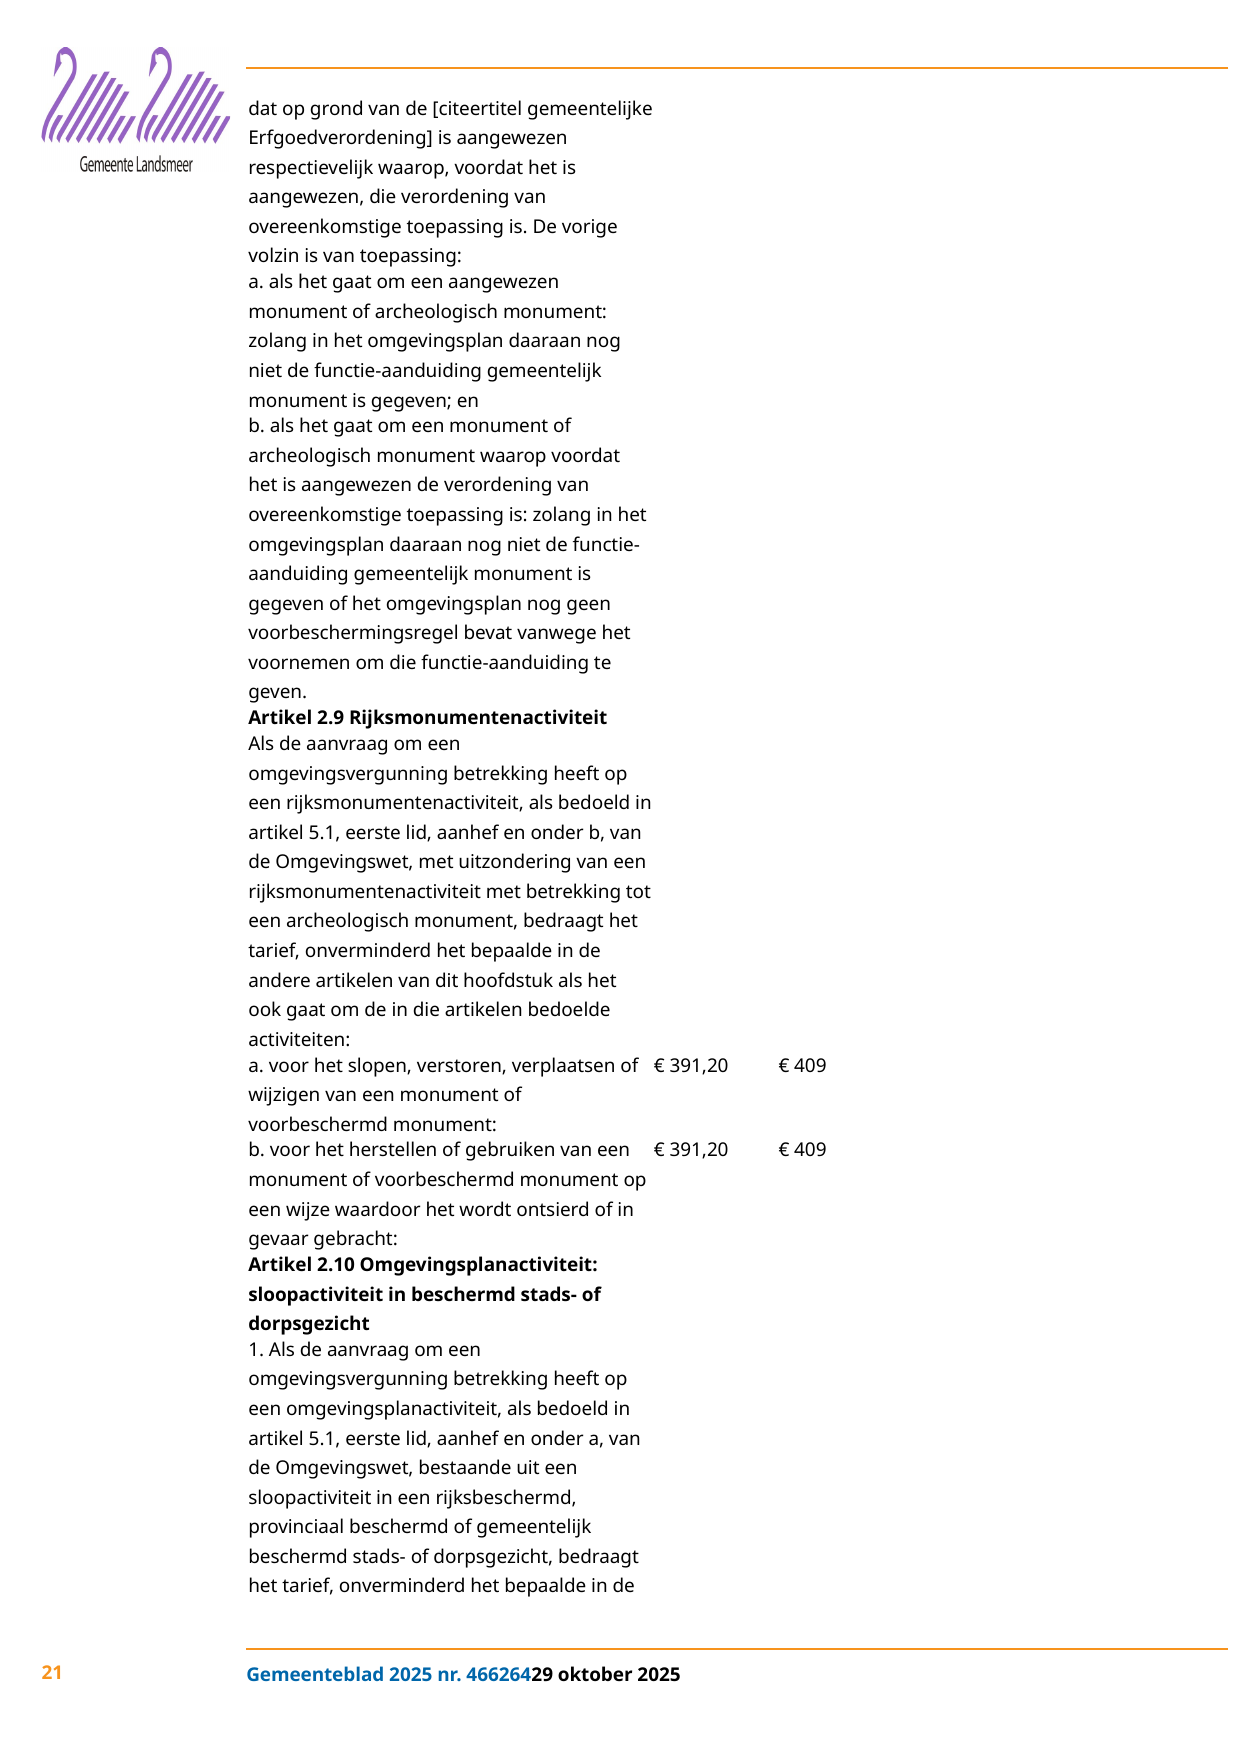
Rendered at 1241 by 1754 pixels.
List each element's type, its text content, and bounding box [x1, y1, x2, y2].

table_cell 1. Als de aanvraag om een omgevingsvergunning betrekking heeft op een omgevingsplanactiviteit, als bedoeld in artikel 5.1, eerste lid, aanhef en onder a, van de Omgevingswet, bestaande uit een sloopactiviteit in een rijksbeschermd, provinciaal beschermd of gemeentelijk beschermd stads- of dorpsgezicht, bedraagt het tarief, onverminderd het bepaalde in de [248, 1336, 654, 1598]
table_cell € 409 [778, 1052, 1027, 1137]
table_cell a. als het gaat om een aangewezen monument of archeologisch monument: zolang in het omgevingsplan daaraan nog niet de functie-aanduiding gemeentelijk monument is gegeven; en [248, 269, 654, 412]
picture [41, 47, 231, 172]
table_cell Artikel 2.10 Omgevingsplanactiviteit: sloopactiviteit in beschermd stads- of dorpsgezicht [248, 1251, 654, 1336]
table_cell [778, 413, 1027, 704]
table_cell [654, 730, 778, 1052]
table_cell [778, 95, 1027, 268]
table_cell dat op grond van de [citeertitel gemeentelijke Erfgoedverordening] is aangewezen respectievelijk waarop, voordat het is aangewezen, die verordening van overeenkomstige toepassing is. De vorige volzin is van toepassing: [248, 95, 654, 268]
table_cell [778, 1336, 1027, 1598]
table_cell [778, 1251, 1027, 1336]
table_cell € 409 [778, 1137, 1027, 1251]
table_cell € 391,20 [654, 1137, 778, 1251]
table_cell Artikel 2.9 Rijksmonumentenactiviteit [248, 705, 654, 730]
table_cell b. voor het herstellen of gebruiken van een monument of voorbeschermd monument op een wijze waardoor het wordt ontsierd of in gevaar gebracht: [248, 1137, 654, 1251]
table_cell [654, 1251, 778, 1336]
table_cell [654, 1336, 778, 1598]
table_cell [778, 730, 1027, 1052]
table_cell [654, 269, 778, 412]
table_cell a. voor het slopen, verstoren, verplaatsen of wijzigen van een monument of voorbeschermd monument: [248, 1052, 654, 1137]
table_cell € 391,20 [654, 1052, 778, 1137]
table_cell [654, 705, 778, 730]
table_cell [778, 269, 1027, 412]
table_cell b. als het gaat om een monument of archeologisch monument waarop voordat het is aangewezen de verordening van overeenkomstige toepassing is: zolang in het omgevingsplan daaraan nog niet de functie-aanduiding gemeentelijk monument is gegeven of het omgevingsplan nog geen voorbeschermingsregel bevat vanwege het voornemen om die functie-aanduiding te geven. [248, 413, 654, 704]
table_cell [654, 95, 778, 268]
table_cell Als de aanvraag om een omgevingsvergunning betrekking heeft op een rijksmonumentenactiviteit, als bedoeld in artikel 5.1, eerste lid, aanhef en onder b, van de Omgevingswet, met uitzondering van een rijksmonumentenactiviteit met betrekking tot een archeologisch monument, bedraagt het tarief, onverminderd het bepaalde in de andere artikelen van dit hoofdstuk als het ook gaat om de in die artikelen bedoelde activiteiten: [248, 730, 654, 1052]
table_cell [778, 705, 1027, 730]
table_cell [654, 413, 778, 704]
